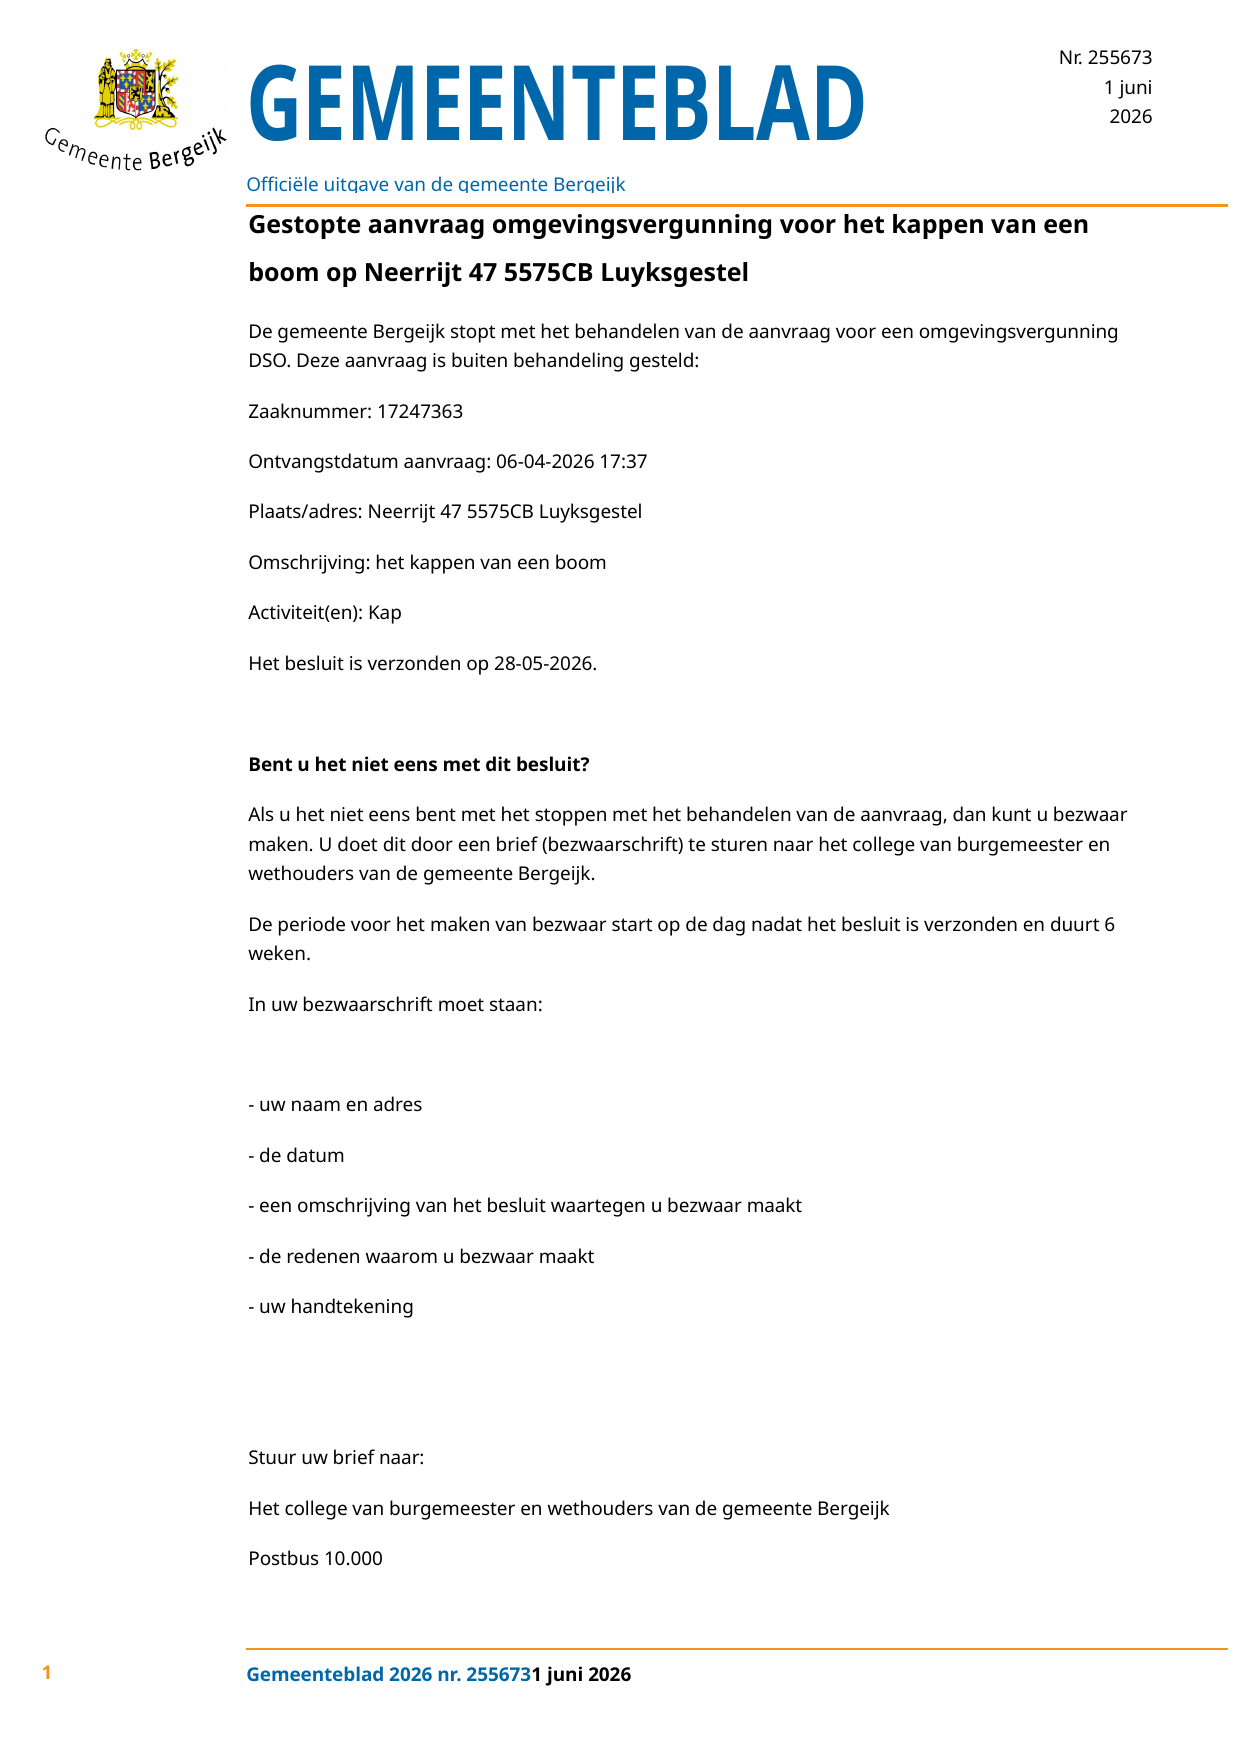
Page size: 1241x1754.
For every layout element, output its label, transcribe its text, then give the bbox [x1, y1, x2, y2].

text - de datum [248, 1142, 1152, 1168]
text Stuur uw brief naar: [248, 1444, 1152, 1470]
text Zaaknummer: 17247363 [248, 398, 1152, 424]
text Postbus 10.000 [248, 1545, 1152, 1571]
text In uw bezwaarschrift moet staan: [248, 991, 1152, 1017]
text De periode voor het maken van bezwaar start op de dag nadat het besluit is verzonden en duurt 6 weken. [248, 911, 1152, 966]
text De gemeente Bergeijk stopt met het behandelen van de aanvraag voor een omgevingsvergunning DSO. Deze aanvraag is buiten behandeling gesteld: [248, 318, 1152, 373]
text Ontvangstdatum aanvraag: 06-04-2026 17:37 [248, 448, 1152, 474]
text Bent u het niet eens met dit besluit? [248, 751, 1152, 777]
text Omschrijving: het kappen van een boom [248, 549, 1152, 575]
text - een omschrijving van het besluit waartegen u bezwaar maakt [248, 1192, 1152, 1218]
text Als u het niet eens bent met het stoppen met het behandelen van de aanvraag, dan kunt u bezwaar maken. U doet dit door een brief (bezwaarschrift) te sturen naar het college van burgemeester en wethouders van de gemeente Bergeijk. [248, 801, 1152, 886]
text - uw handtekening [248, 1293, 1152, 1319]
picture [41, 47, 231, 172]
text Activiteit(en): Kap [248, 599, 1152, 625]
text - de redenen waarom u bezwaar maakt [248, 1243, 1152, 1269]
text - uw naam en adres [248, 1092, 1152, 1117]
text Het besluit is verzonden op 28-05-2026. [248, 650, 1152, 676]
text Het college van burgemeester en wethouders van de gemeente Bergeijk [248, 1495, 1152, 1521]
text Gestopte aanvraag omgevingsvergunning voor het kappen van een boom op Neerrijt 47 5575CB Luyksgestel [248, 207, 1152, 288]
text Plaats/adres: Neerrijt 47 5575CB Luyksgestel [248, 499, 1152, 524]
